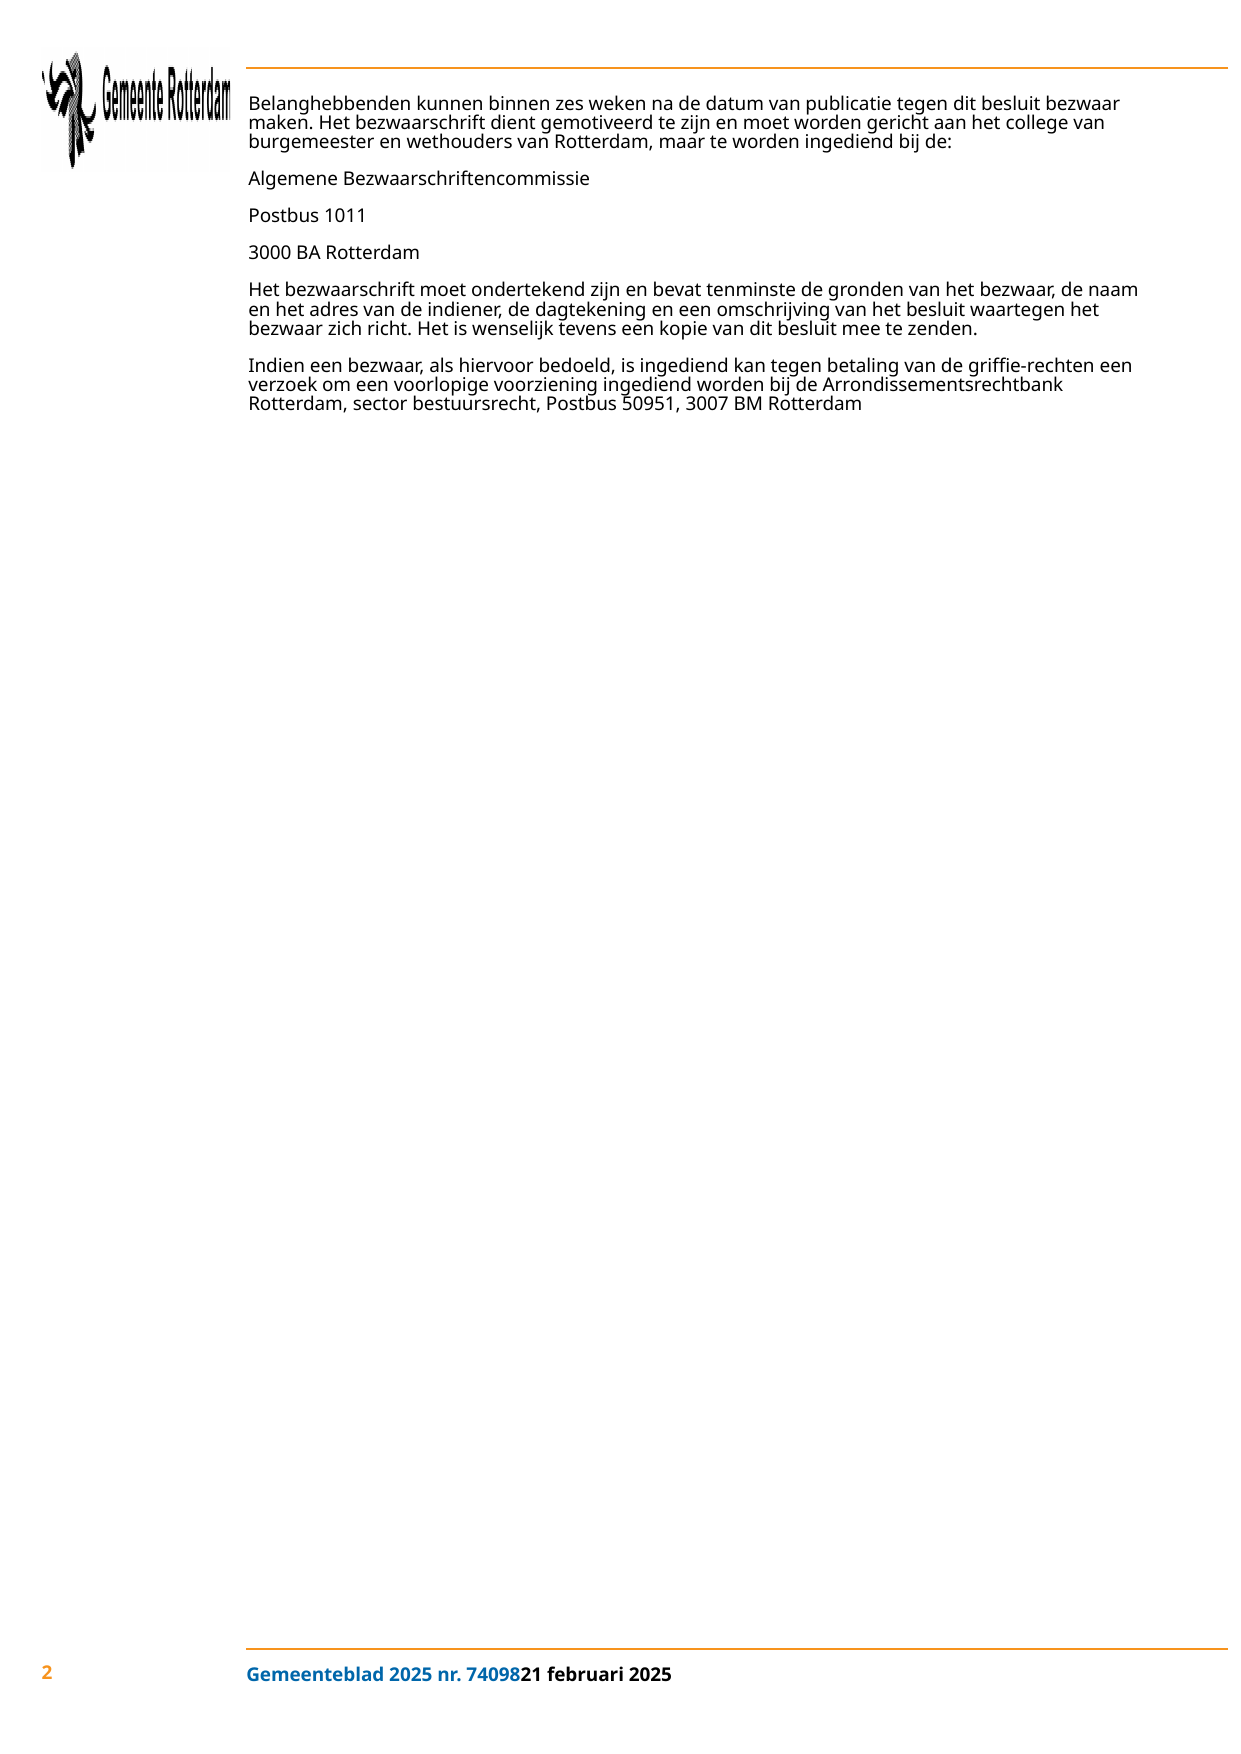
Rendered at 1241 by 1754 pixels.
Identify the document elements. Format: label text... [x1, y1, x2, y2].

picture [41, 47, 231, 172]
text Belanghebbenden kunnen binnen zes weken na de datum van publicatie tegen dit besluit bezwaar maken. Het bezwaarschrift dient gemotiveerd te zijn en moet worden gericht aan het college van burgemeester en wethouders van Rotterdam, maar te worden ingediend bij de: [248, 95, 1152, 153]
text Algemene Bezwaarschriftencommissie [248, 170, 1152, 189]
text Indien een bezwaar, als hiervoor bedoeld, is ingediend kan tegen betaling van de griffie-rechten een verzoek om een voorlopige voorziening ingediend worden bij de Arrondissementsrechtbank Rotterdam, sector bestuursrecht, Postbus 50951, 3007 BM Rotterdam [248, 357, 1152, 414]
text Postbus 1011 [248, 207, 1152, 227]
text 3000 BA Rotterdam [248, 244, 1152, 263]
text Het bezwaarschrift moet ondertekend zijn en bevat tenminste de gronden van het bezwaar, de naam en het adres van de indiener, de dagtekening en een omschrijving van het besluit waartegen het bezwaar zich richt. Het is wenselijk tevens een kopie van dit besluit mee te zenden. [248, 281, 1152, 339]
